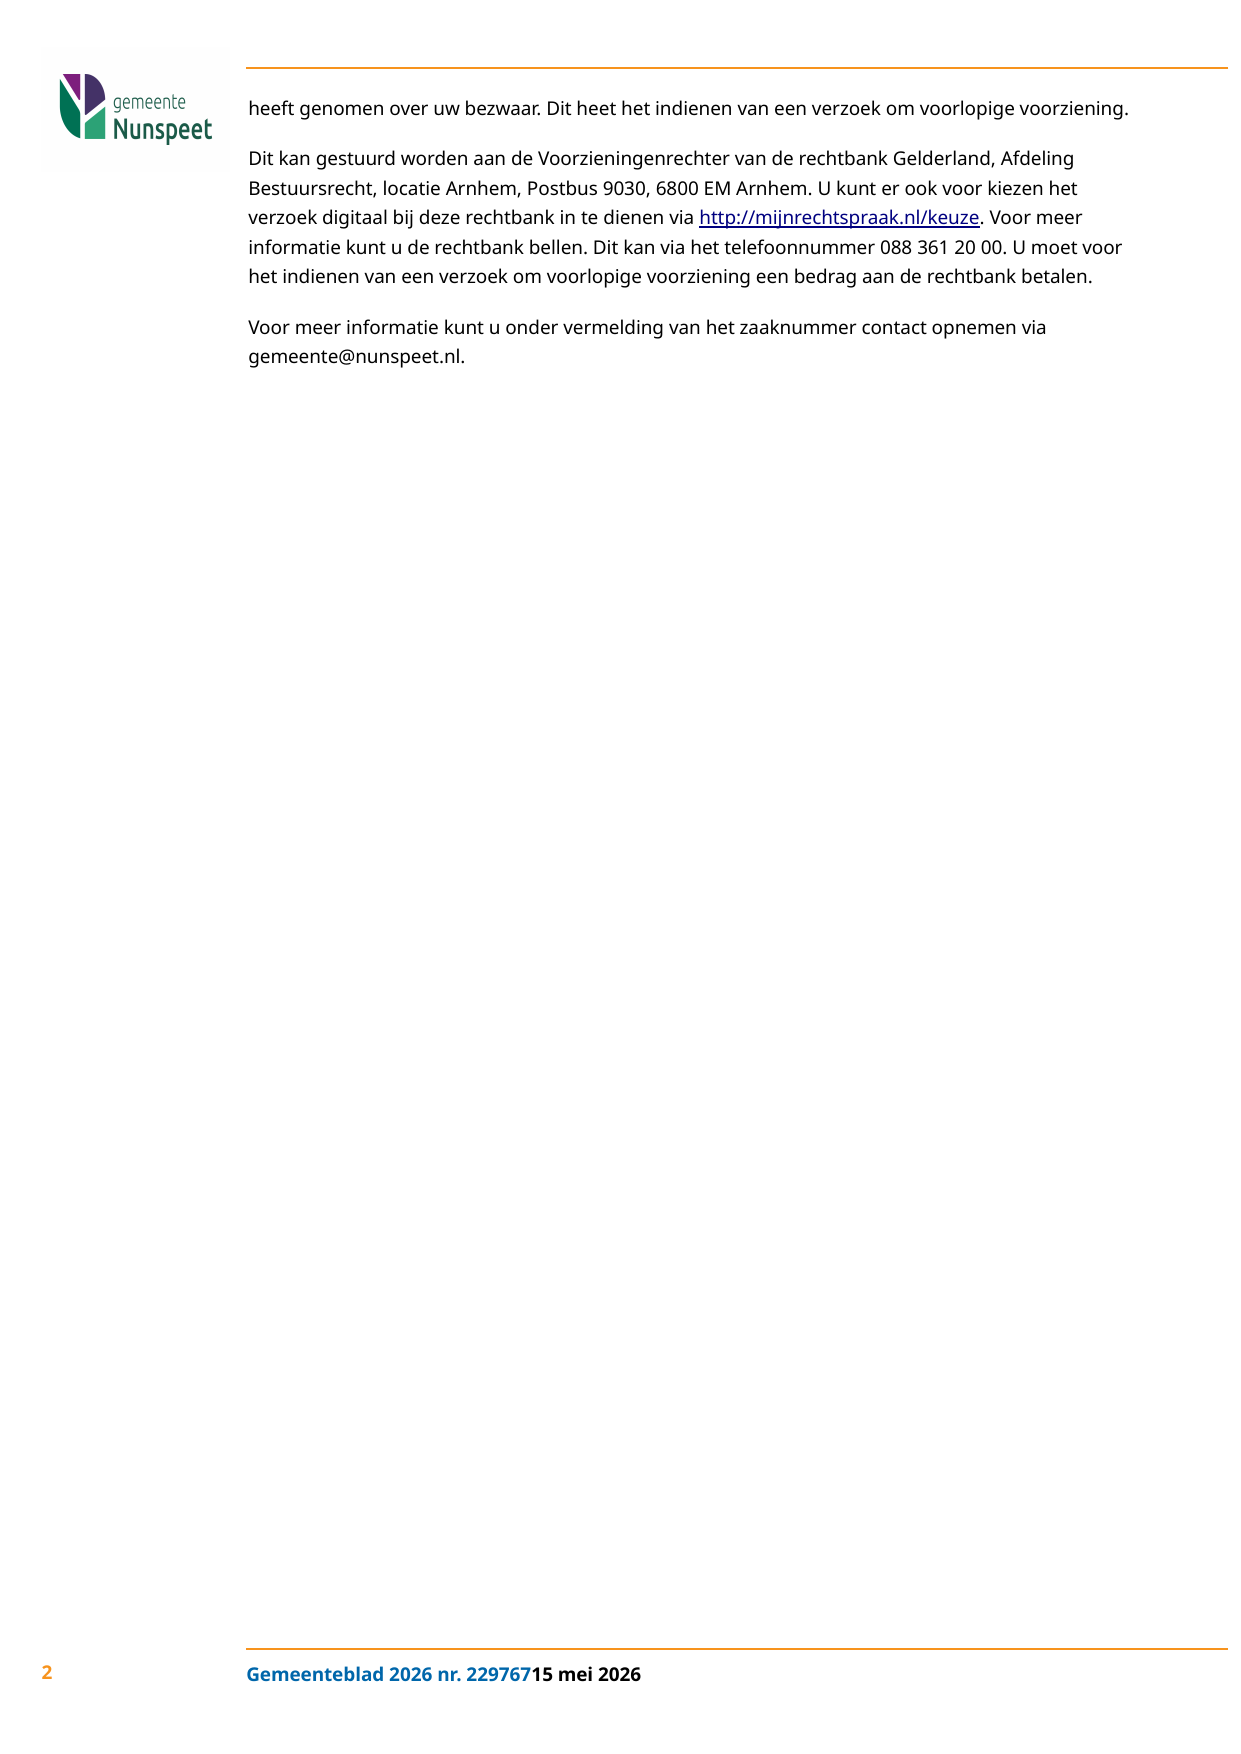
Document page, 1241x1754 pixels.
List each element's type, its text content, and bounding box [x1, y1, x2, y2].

picture [41, 47, 231, 172]
text Voor meer informatie kunt u onder vermelding van het zaaknummer contact opnemen via gemeente@nunspeet.nl. [248, 314, 1152, 369]
text heeft genomen over uw bezwaar. Dit heet het indienen van een verzoek om voorlopige voorziening. [248, 95, 1152, 121]
text Dit kan gestuurd worden aan de Voorzieningenrechter van de rechtbank Gelderland, Afdeling Bestuursrecht, locatie Arnhem, Postbus 9030, 6800 EM Arnhem. U kunt er ook voor kiezen het verzoek digitaal bij deze rechtbank in te dienen via http://mijnrechtspraak.nl/keuze. Voor meer informatie kunt u de rechtbank bellen. Dit kan via het telefoonnummer 088 361 20 00. U moet voor het indienen van een verzoek om voorlopige voorziening een bedrag aan de rechtbank betalen. [248, 145, 1152, 289]
